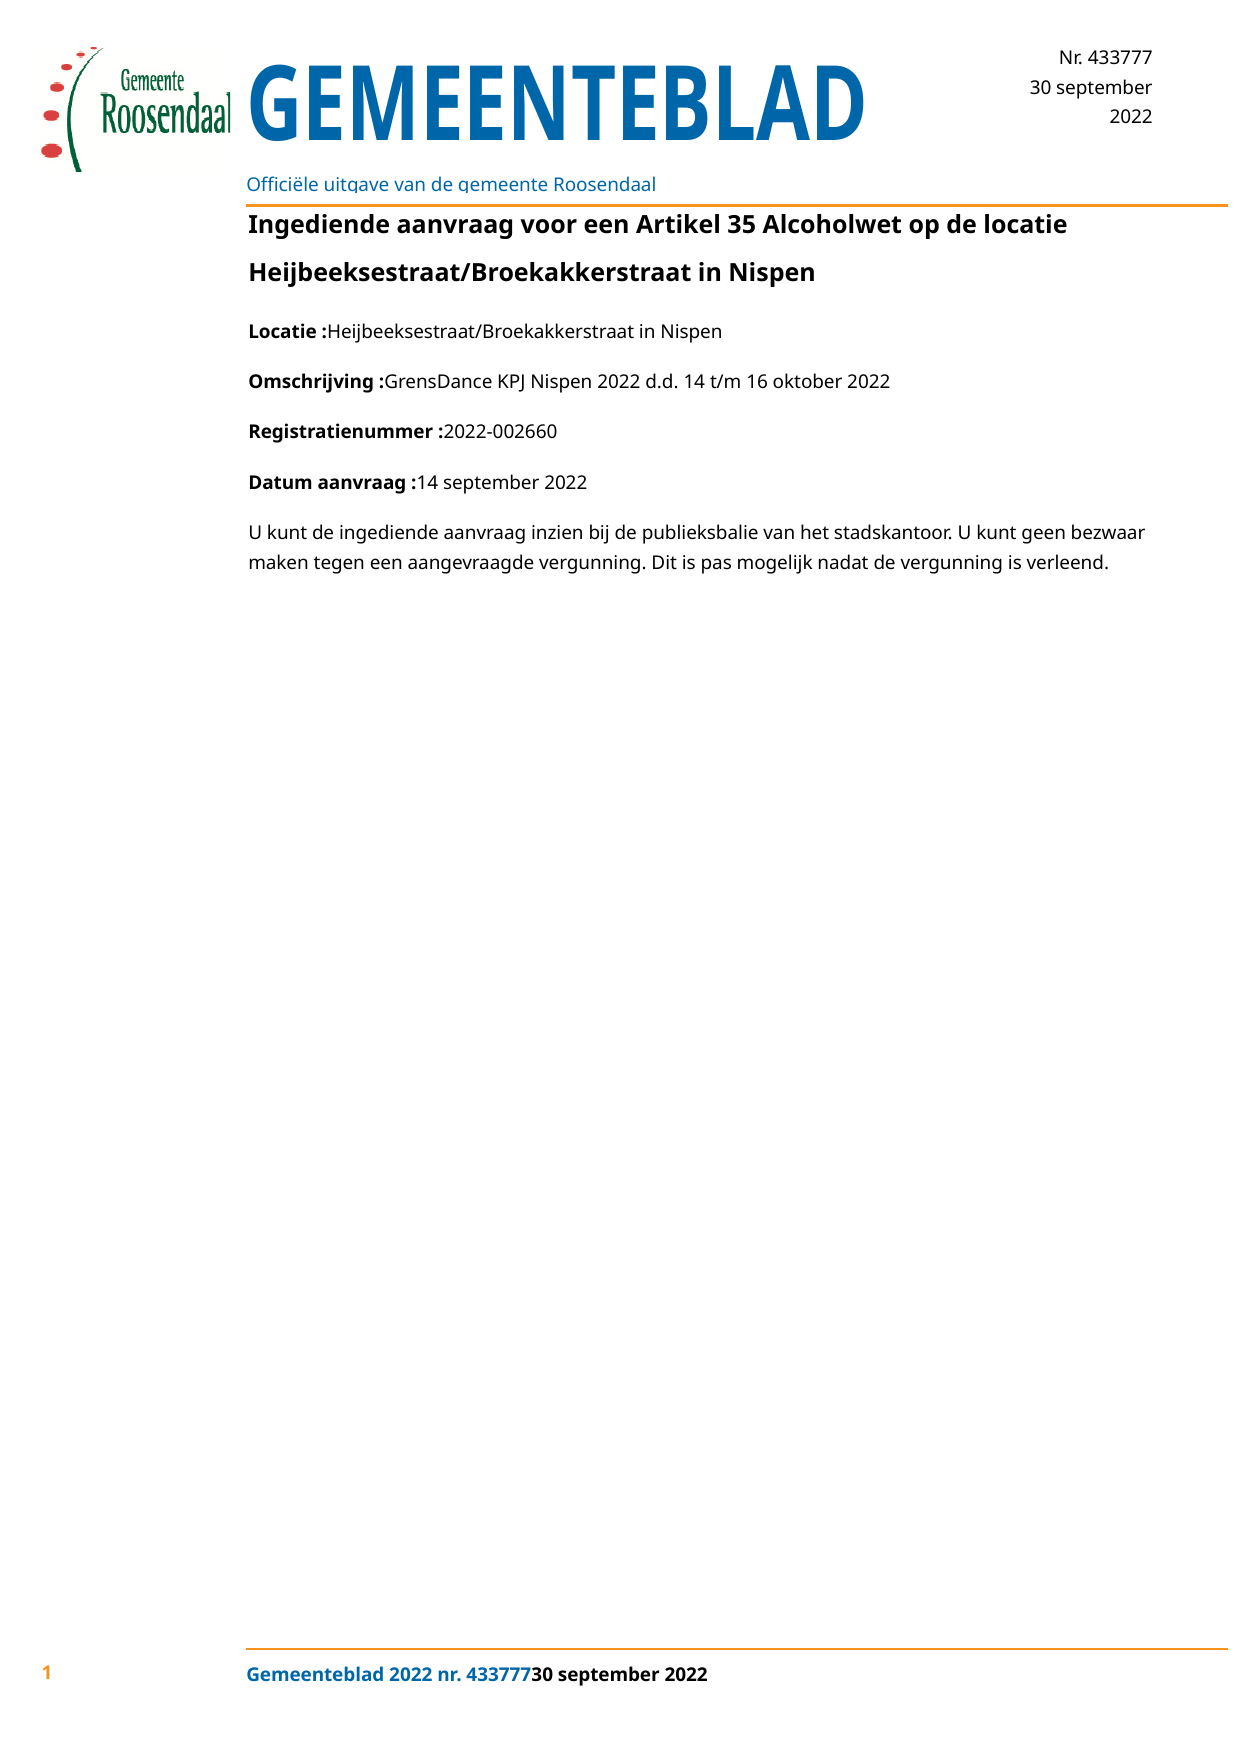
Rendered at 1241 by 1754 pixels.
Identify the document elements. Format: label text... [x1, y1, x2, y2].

text Ingediende aanvraag voor een Artikel 35 Alcoholwet op de locatie Heijbeeksestraat/Broekakkerstraat in Nispen [248, 207, 1152, 288]
text Registratienummer :2022-002660 [248, 419, 1152, 444]
picture [41, 47, 231, 172]
text Locatie :Heijbeeksestraat/Broekakkerstraat in Nispen [248, 318, 1152, 344]
text Omschrijving :GrensDance KPJ Nispen 2022 d.d. 14 t/m 16 oktober 2022 [248, 368, 1152, 394]
text Datum aanvraag :14 september 2022 [248, 469, 1152, 495]
text U kunt de ingediende aanvraag inzien bij de publieksbalie van het stadskantoor. U kunt geen bezwaar maken tegen een aangevraagde vergunning. Dit is pas mogelijk nadat de vergunning is verleend. [248, 519, 1152, 575]
